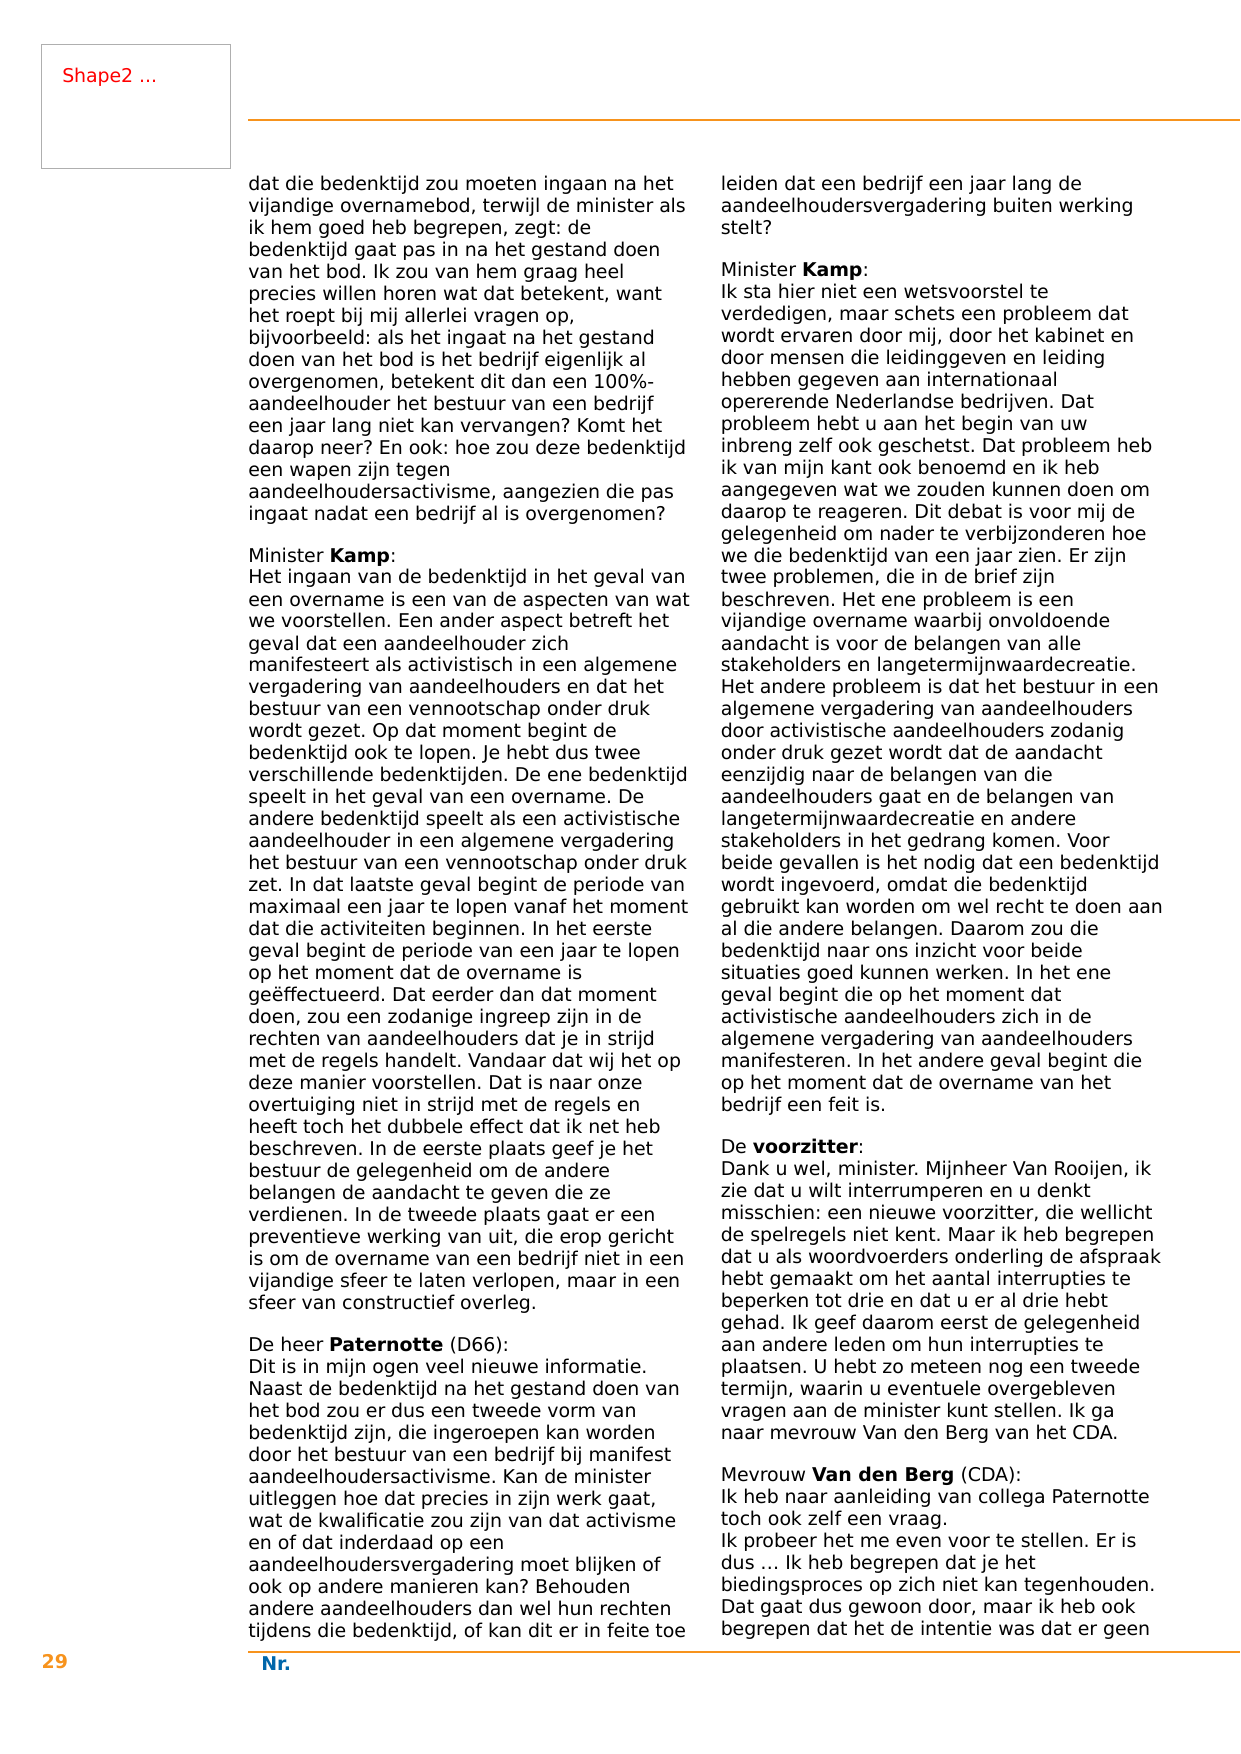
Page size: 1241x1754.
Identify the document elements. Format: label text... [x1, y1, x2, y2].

text Mevrouw Van den Berg (CDA): [721, 1464, 1163, 1486]
text Minister Kamp: [248, 544, 691, 566]
text leiden dat een bedrijf een jaar lang de aandeelhoudersvergadering buiten werking stelt? [721, 173, 1163, 239]
text Dit is in mijn ogen veel nieuwe informatie. Naast de bedenktijd na het gestand doen van het bod zou er dus een tweede vorm van bedenktijd zijn, die ingeroepen kan worden door het bestuur van een bedrijf bij manifest aandeelhoudersactivisme. Kan de minister uitleggen hoe dat precies in zijn werk gaat, wat de kwalificatie zou zijn van dat activisme en of dat inderdaad op een aandeelhoudersvergadering moet blijken of ook op andere manieren kan? Behouden andere aandeelhouders dan wel hun rechten tijdens die bedenktijd, of kan dit er in feite toe [248, 1356, 691, 1641]
text Ik heb naar aanleiding van collega Paternotte toch ook zelf een vraag. [721, 1486, 1163, 1529]
text Het ingaan van de bedenktijd in het geval van een overname is een van de aspecten van wat we voorstellen. Een ander aspect betreft het geval dat een aandeelhouder zich manifesteert als activistisch in een algemene vergadering van aandeelhouders en dat het bestuur van een vennootschap onder druk wordt gezet. Op dat moment begint de bedenktijd ook te lopen. Je hebt dus twee verschillende bedenktijden. De ene bedenktijd speelt in het geval van een overname. De andere bedenktijd speelt als een activistische aandeelhouder in een algemene vergadering het bestuur van een vennootschap onder druk zet. In dat laatste geval begint de periode van maximaal een jaar te lopen vanaf het moment dat die activiteiten beginnen. In het eerste geval begint de periode van een jaar te lopen op het moment dat de overname is geëffectueerd. Dat eerder dan dat moment doen, zou een zodanige ingreep zijn in de rechten van aandeelhouders dat je in strijd met de regels handelt. Vandaar dat wij het op deze manier voorstellen. Dat is naar onze overtuiging niet in strijd met de regels en heeft toch het dubbele effect dat ik net heb beschreven. In de eerste plaats geef je het bestuur de gelegenheid om de andere belangen de aandacht te geven die ze verdienen. In de tweede plaats gaat er een preventieve werking van uit, die erop gericht is om de overname van een bedrijf niet in een vijandige sfeer te laten verlopen, maar in een sfeer van constructief overleg. [248, 566, 691, 1314]
text dat die bedenktijd zou moeten ingaan na het vijandige overnamebod, terwijl de minister als ik hem goed heb begrepen, zegt: de bedenktijd gaat pas in na het gestand doen van het bod. Ik zou van hem graag heel precies willen horen wat dat betekent, want het roept bij mij allerlei vragen op, bijvoorbeeld: als het ingaat na het gestand doen van het bod is het bedrijf eigenlijk al overgenomen, betekent dit dan een 100%-aandeelhouder het bestuur van een bedrijf een jaar lang niet kan vervangen? Komt het daarop neer? En ook: hoe zou deze bedenktijd een wapen zijn tegen aandeelhoudersactivisme, aangezien die pas ingaat nadat een bedrijf al is overgenomen? [248, 173, 691, 524]
text De heer Paternotte (D66): [248, 1334, 691, 1356]
text Ik sta hier niet een wetsvoorstel te verdedigen, maar schets een probleem dat wordt ervaren door mij, door het kabinet en door mensen die leidinggeven en leiding hebben gegeven aan internationaal opererende Nederlandse bedrijven. Dat probleem hebt u aan het begin van uw inbreng zelf ook geschetst. Dat probleem heb ik van mijn kant ook benoemd en ik heb aangegeven wat we zouden kunnen doen om daarop te reageren. Dit debat is voor mij de gelegenheid om nader te verbijzonderen hoe we die bedenktijd van een jaar zien. Er zijn twee problemen, die in de brief zijn beschreven. Het ene probleem is een vijandige overname waarbij onvoldoende aandacht is voor de belangen van alle stakeholders en langetermijnwaardecreatie. Het andere probleem is dat het bestuur in een algemene vergadering van aandeelhouders door activistische aandeelhouders zodanig onder druk gezet wordt dat de aandacht eenzijdig naar de belangen van die aandeelhouders gaat en de belangen van langetermijnwaardecreatie en andere stakeholders in het gedrang komen. Voor beide gevallen is het nodig dat een bedenktijd wordt ingevoerd, omdat die bedenktijd gebruikt kan worden om wel recht te doen aan al die andere belangen. Daarom zou die bedenktijd naar ons inzicht voor beide situaties goed kunnen werken. In het ene geval begint die op het moment dat activistische aandeelhouders zich in de algemene vergadering van aandeelhouders manifesteren. In het andere geval begint die op het moment dat de overname van het bedrijf een feit is. [721, 281, 1163, 1116]
text De voorzitter: [721, 1136, 1163, 1158]
text Minister Kamp: [721, 259, 1163, 281]
text Ik probeer het me even voor te stellen. Er is dus … Ik heb begrepen dat je het biedingsproces op zich niet kan tegenhouden. Dat gaat dus gewoon door, maar ik heb ook begrepen dat het de intentie was dat er geen [721, 1529, 1163, 1639]
text Dank u wel, minister. Mijnheer Van Rooijen, ik zie dat u wilt interrumperen en u denkt misschien: een nieuwe voorzitter, die wellicht de spelregels niet kent. Maar ik heb begrepen dat u als woordvoerders onderling de afspraak hebt gemaakt om het aantal interrupties te beperken tot drie en dat u er al drie hebt gehad. Ik geef daarom eerst de gelegenheid aan andere leden om hun interrupties te plaatsen. U hebt zo meteen nog een tweede termijn, waarin u eventuele overgebleven vragen aan de minister kunt stellen. Ik ga naar mevrouw Van den Berg van het CDA. [721, 1158, 1163, 1444]
